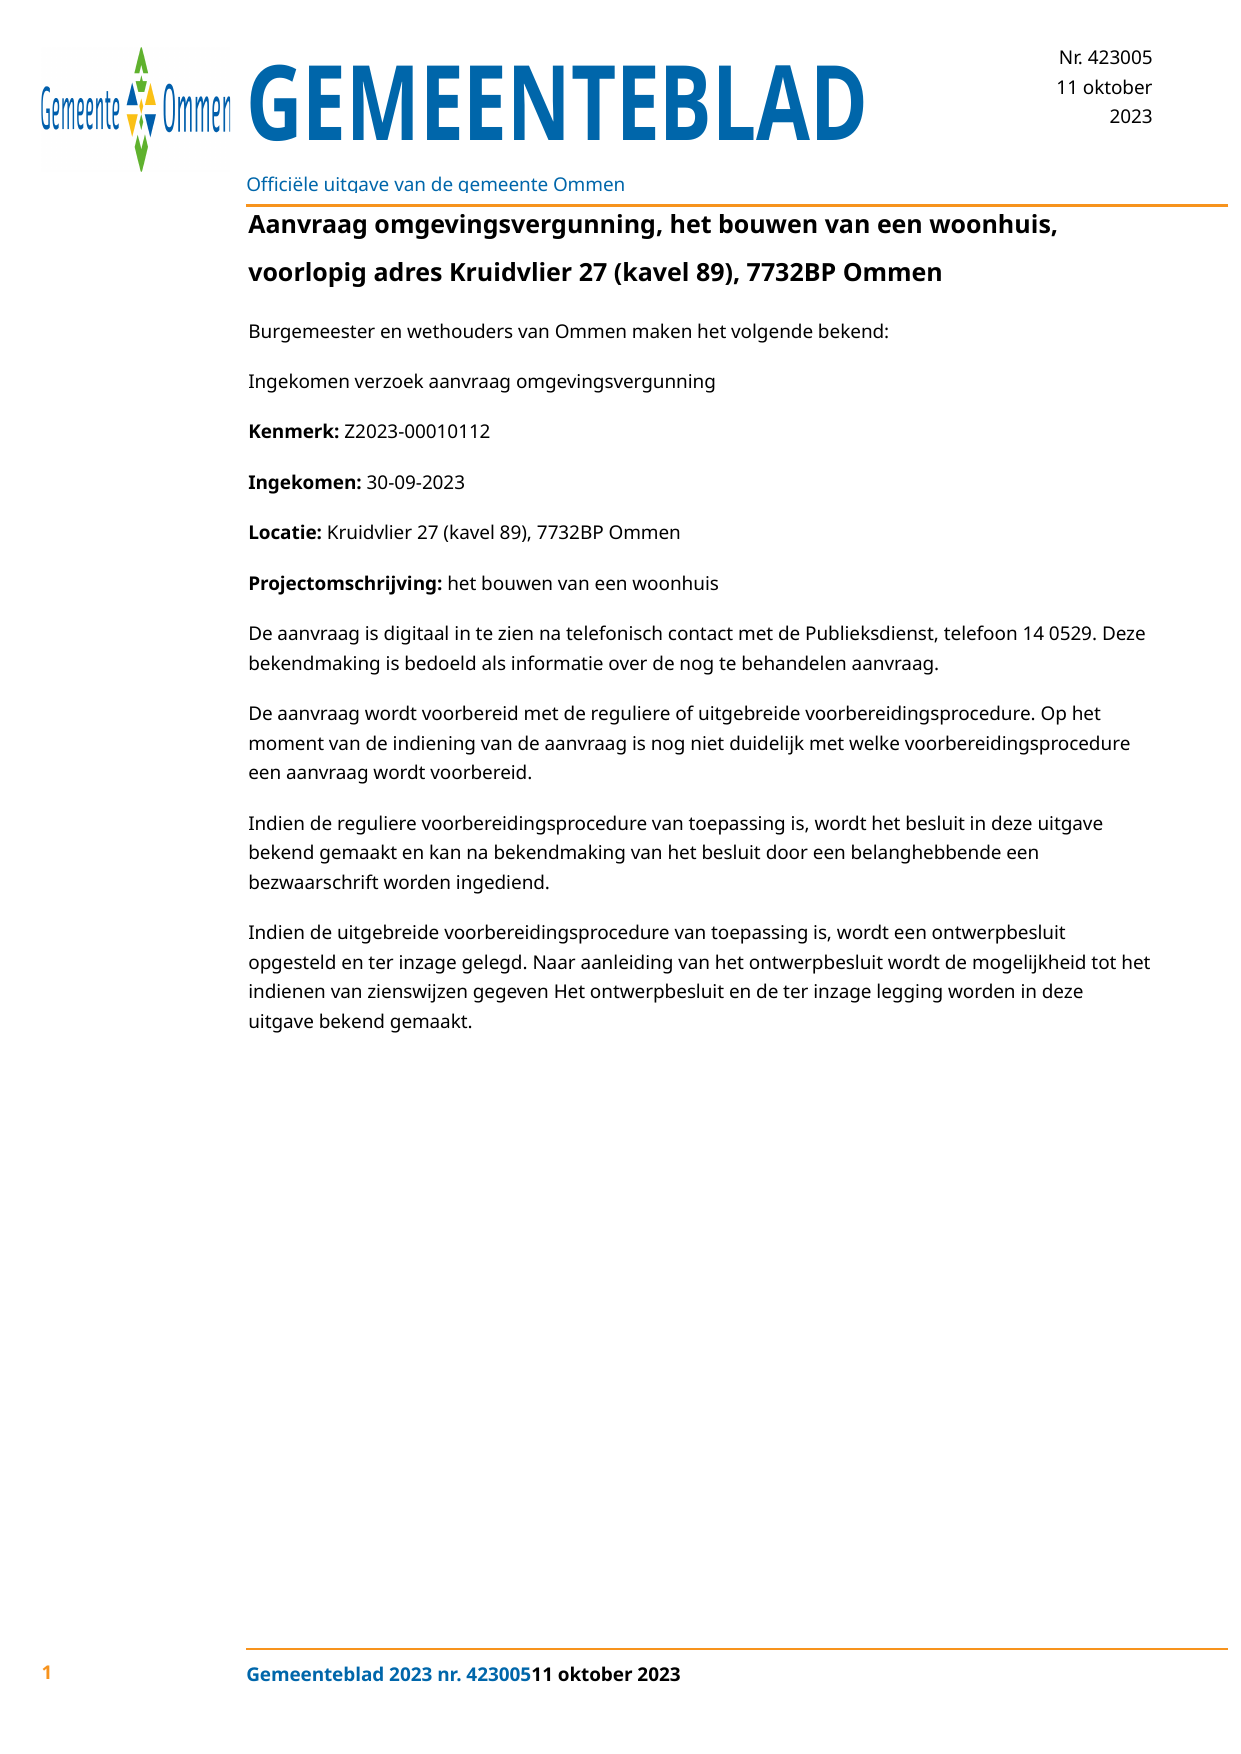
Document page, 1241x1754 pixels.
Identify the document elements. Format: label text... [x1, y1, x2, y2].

text Indien de uitgebreide voorbereidingsprocedure van toepassing is, wordt een ontwerpbesluit opgesteld en ter inzage gelegd. Naar aanleiding van het ontwerpbesluit wordt de mogelijkheid tot het indienen van zienswijzen gegeven Het ontwerpbesluit en de ter inzage legging worden in deze uitgave bekend gemaakt. [248, 919, 1152, 1034]
text Projectomschrijving: het bouwen van een woonhuis [248, 570, 1152, 596]
text Aanvraag omgevingsvergunning, het bouwen van een woonhuis, voorlopig adres Kruidvlier 27 (kavel 89), 7732BP Ommen [248, 207, 1152, 288]
text Burgemeester en wethouders van Ommen maken het volgende bekend: [248, 318, 1152, 344]
text De aanvraag is digitaal in te zien na telefonisch contact met de Publieksdienst, telefoon 14 0529. Deze bekendmaking is bedoeld als informatie over de nog te behandelen aanvraag. [248, 620, 1152, 676]
text Indien de reguliere voorbereidingsprocedure van toepassing is, wordt het besluit in deze uitgave bekend gemaakt en kan na bekendmaking van het besluit door een belanghebbende een bezwaarschrift worden ingediend. [248, 810, 1152, 895]
text Locatie: Kruidvlier 27 (kavel 89), 7732BP Ommen [248, 519, 1152, 545]
text Ingekomen verzoek aanvraag omgevingsvergunning [248, 368, 1152, 394]
text Kenmerk: Z2023-00010112 [248, 419, 1152, 444]
text De aanvraag wordt voorbereid met de reguliere of uitgebreide voorbereidingsprocedure. Op het moment van de indiening van de aanvraag is nog niet duidelijk met welke voorbereidingsprocedure een aanvraag wordt voorbereid. [248, 700, 1152, 785]
picture [41, 47, 231, 172]
text Ingekomen: 30-09-2023 [248, 469, 1152, 495]
